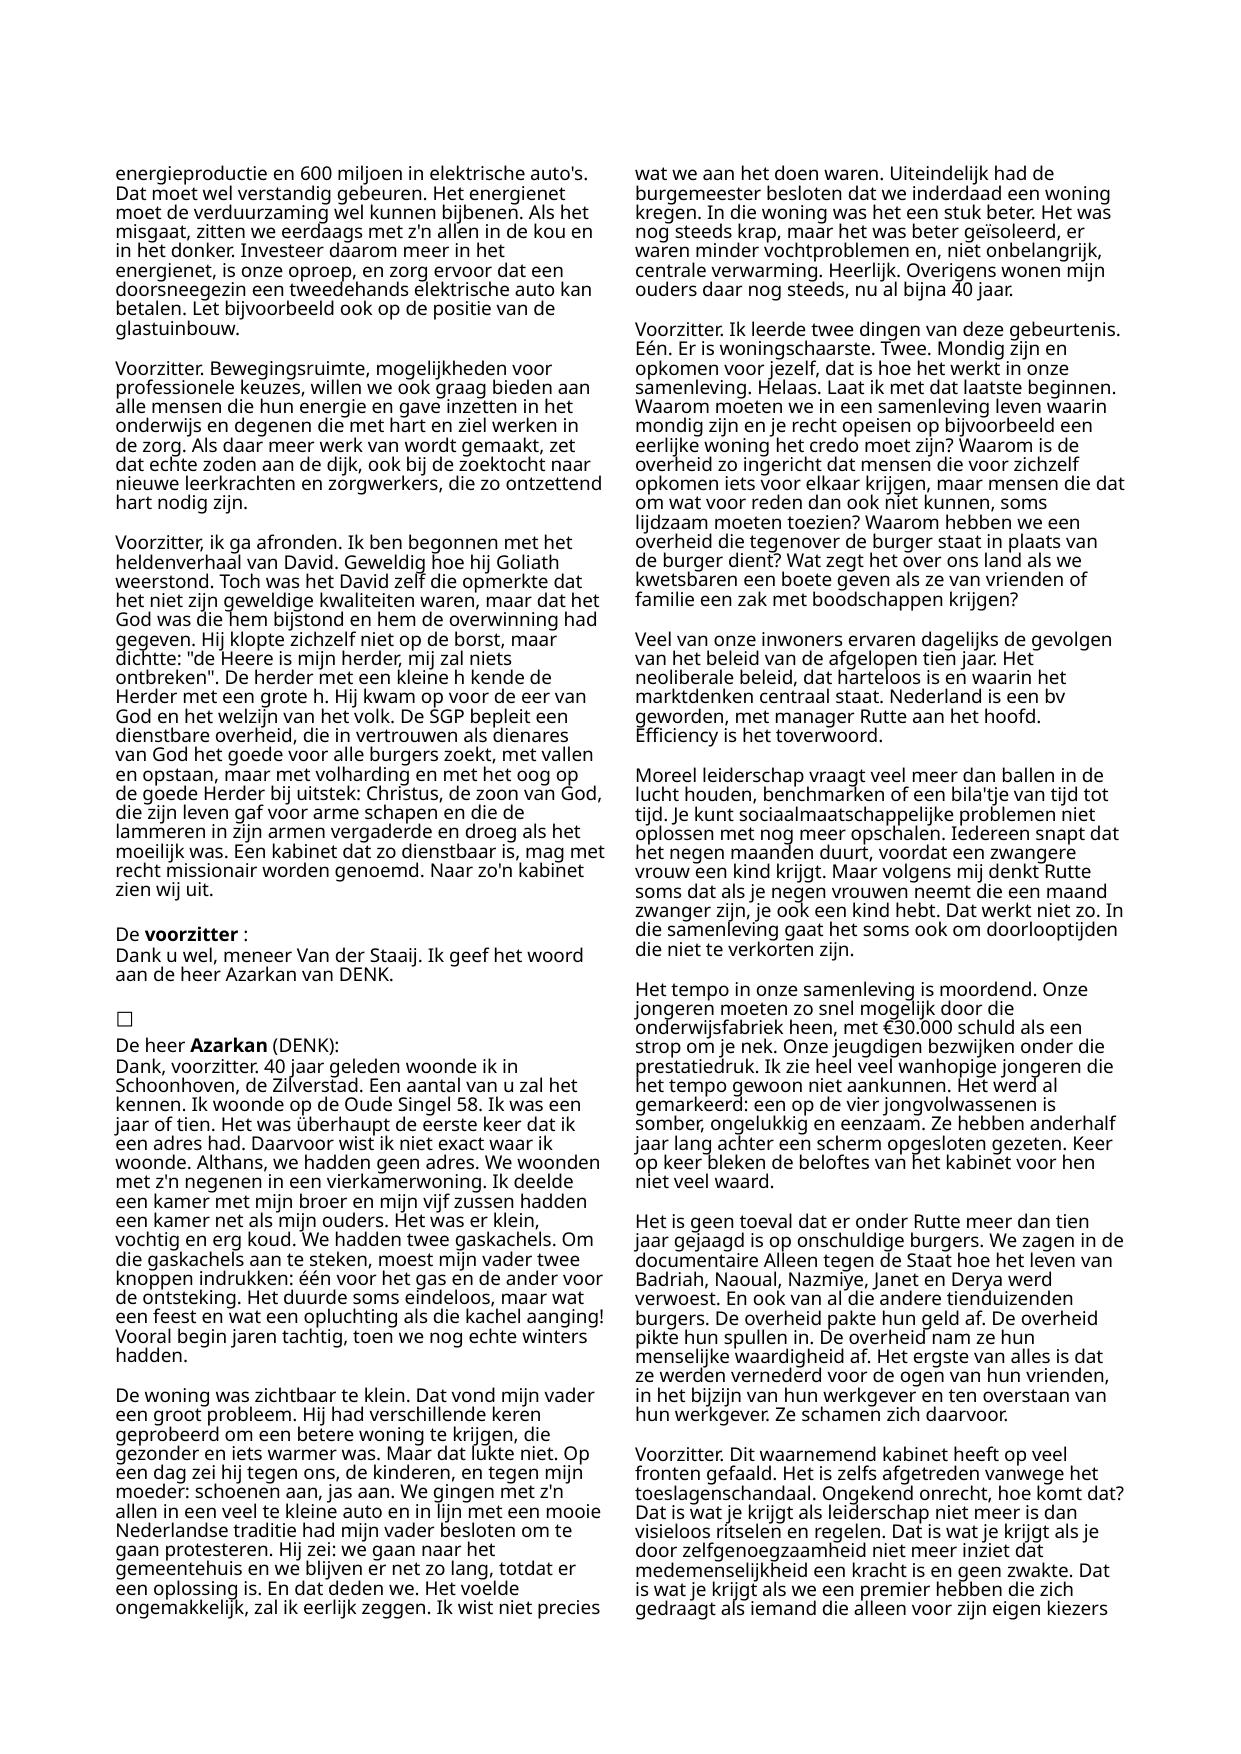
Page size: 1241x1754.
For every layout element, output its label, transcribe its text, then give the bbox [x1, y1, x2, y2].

text De voorzitter : [115, 921, 605, 947]
text De heer Azarkan (DENK): [115, 1032, 605, 1058]
text Voorzitter, ik ga afronden. Ik ben begonnen met het heldenverhaal van David. Geweldig hoe hij Goliath weerstond. Toch was het David zelf die opmerkte dat het niet zijn geweldige kwaliteiten waren, maar dat het God was die hem bijstond en hem de overwinning had gegeven. Hij klopte zichzelf niet op de borst, maar dichtte: "de Heere is mijn herder, mij zal niets ontbreken". De herder met een kleine h kende de Herder met een grote h. Hij kwam op voor de eer van God en het welzijn van het volk. De SGP bepleit een dienstbare overheid, die in vertrouwen als dienares van God het goede voor alle burgers zoekt, met vallen en opstaan, maar met volharding en met het oog op de goede Herder bij uitstek: Christus, de zoon van God, die zijn leven gaf voor arme schapen en die de lammeren in zijn armen vergaderde en droeg als het moeilijk was. Een kabinet dat zo dienstbaar is, mag met recht missionair worden genoemd. Naar zo'n kabinet zien wij uit. [115, 534, 605, 901]
text Het is geen toeval dat er onder Rutte meer dan tien jaar gejaagd is op onschuldige burgers. We zagen in de documentaire Alleen tegen de Staat hoe het leven van Badriah, Naoual, Nazmiye, Janet en Derya werd verwoest. En ook van al die andere tienduizenden burgers. De overheid pakte hun geld af. De overheid pikte hun spullen in. De overheid nam ze hun menselijke waardigheid af. Het ergste van alles is dat ze werden vernederd voor de ogen van hun vrienden, in het bijzijn van hun werkgever en ten overstaan van hun werkgever. Ze schamen zich daarvoor. [635, 1213, 1125, 1425]
text De woning was zichtbaar te klein. Dat vond mijn vader een groot probleem. Hij had verschillende keren geprobeerd om een betere woning te krijgen, die gezonder en iets warmer was. Maar dat lukte niet. Op een dag zei hij tegen ons, de kinderen, en tegen mijn moeder: schoenen aan, jas aan. We gingen met z'n allen in een veel te kleine auto en in lijn met een mooie Nederlandse traditie had mijn vader besloten om te gaan protesteren. Hij zei: we gaan naar het gemeentehuis en we blijven er net zo lang, totdat er een oplossing is. En dat deden we. Het voelde ongemakkelijk, zal ik eerlijk zeggen. Ik wist niet precies [115, 1387, 605, 1618]
text Voorzitter. Dit waarnemend kabinet heeft op veel fronten gefaald. Het is zelfs afgetreden vanwege het toeslagenschandaal. Ongekend onrecht, hoe komt dat? Dat is wat je krijgt als leiderschap niet meer is dan visieloos ritselen en regelen. Dat is wat je krijgt als je door zelfgenoegzaamheid niet meer inziet dat medemenselijkheid een kracht is en geen zwakte. Dat is wat je krijgt als we een premier hebben die zich gedraagt als iemand die alleen voor zijn eigen kiezers [635, 1446, 1125, 1619]
text energieproductie en 600 miljoen in elektrische auto's. Dat moet wel verstandig gebeuren. Het energienet moet de verduurzaming wel kunnen bijbenen. Als het misgaat, zitten we eerdaags met z'n allen in de kou en in het donker. Investeer daarom meer in het energienet, is onze oproep, en zorg ervoor dat een doorsneegezin een tweedehands elektrische auto kan betalen. Let bijvoorbeeld ook op de positie van de glastuinbouw. [115, 165, 605, 339]
text Voorzitter. Ik leerde twee dingen van deze gebeurtenis. Eén. Er is woningschaarste. Twee. Mondig zijn en opkomen voor jezelf, dat is hoe het werkt in onze samenleving. Helaas. Laat ik met dat laatste beginnen. Waarom moeten we in een samenleving leven waarin mondig zijn en je recht opeisen op bijvoorbeeld een eerlijke woning het credo moet zijn? Waarom is de overheid zo ingericht dat mensen die voor zichzelf opkomen iets voor elkaar krijgen, maar mensen die dat om wat voor reden dan ook niet kunnen, soms lijdzaam moeten toezien? Waarom hebben we een overheid die tegenover de burger staat in plaats van de burger dient? Wat zegt het over ons land als we kwetsbaren een boete geven als ze van vrienden of familie een zak met boodschappen krijgen? [635, 321, 1125, 610]
text Veel van onze inwoners ervaren dagelijks de gevolgen van het beleid van de afgelopen tien jaar. Het neoliberale beleid, dat harteloos is en waarin het marktdenken centraal staat. Nederland is een bv geworden, met manager Rutte aan het hoofd. Efficiency is het toverwoord. [635, 631, 1125, 746]
text Moreel leiderschap vraagt veel meer dan ballen in de lucht houden, benchmarken of een bila'tje van tijd tot tijd. Je kunt sociaalmaatschappelijke problemen niet oplossen met nog meer opschalen. Iedereen snapt dat het negen maanden duurt, voordat een zwangere vrouw een kind krijgt. Maar volgens mij denkt Rutte soms dat als je negen vrouwen neemt die een maand zwanger zijn, je ook een kind hebt. Dat werkt niet zo. In die samenleving gaat het soms ook om doorlooptijden die niet te verkorten zijn. [635, 767, 1125, 960]
text ⬜ [115, 1006, 605, 1032]
text Voorzitter. Bewegingsruimte, mogelijkheden voor professionele keuzes, willen we ook graag bieden aan alle mensen die hun energie en gave inzetten in het onderwijs en degenen die met hart en ziel werken in de zorg. Als daar meer werk van wordt gemaakt, zet dat echte zoden aan de dijk, ook bij de zoektocht naar nieuwe leerkrachten en zorgwerkers, die zo ontzettend hart nodig zijn. [115, 359, 605, 514]
text Het tempo in onze samenleving is moordend. Onze jongeren moeten zo snel mogelijk door die onderwijsfabriek heen, met €30.000 schuld als een strop om je nek. Onze jeugdigen bezwijken onder die prestatiedruk. Ik zie heel veel wanhopige jongeren die het tempo gewoon niet aankunnen. Het werd al gemarkeerd: een op de vier jongvolwassenen is somber, ongelukkig en eenzaam. Ze hebben anderhalf jaar lang achter een scherm opgesloten gezeten. Keer op keer bleken de beloftes van het kabinet voor hen niet veel waard. [635, 981, 1125, 1192]
text wat we aan het doen waren. Uiteindelijk had de burgemeester besloten dat we inderdaad een woning kregen. In die woning was het een stuk beter. Het was nog steeds krap, maar het was beter geïsoleerd, er waren minder vochtproblemen en, niet onbelangrijk, centrale verwarming. Heerlijk. Overigens wonen mijn ouders daar nog steeds, nu al bijna 40 jaar. [635, 165, 1125, 300]
text Dank, voorzitter. 40 jaar geleden woonde ik in Schoonhoven, de Zilverstad. Een aantal van u zal het kennen. Ik woonde op de Oude Singel 58. Ik was een jaar of tien. Het was überhaupt de eerste keer dat ik een adres had. Daarvoor wist ik niet exact waar ik woonde. Althans, we hadden geen adres. We woonden met z'n negenen in een vierkamerwoning. Ik deelde een kamer met mijn broer en mijn vijf zussen hadden een kamer net als mijn ouders. Het was er klein, vochtig en erg koud. We hadden twee gaskachels. Om die gaskachels aan te steken, moest mijn vader twee knoppen indrukken: één voor het gas en de ander voor de ontsteking. Het duurde soms eindeloos, maar wat een feest en wat een opluchting als die kachel aanging! Vooral begin jaren tachtig, toen we nog echte winters hadden. [115, 1058, 605, 1366]
text Dank u wel, meneer Van der Staaij. Ik geef het woord aan de heer Azarkan van DENK. [115, 947, 605, 986]
